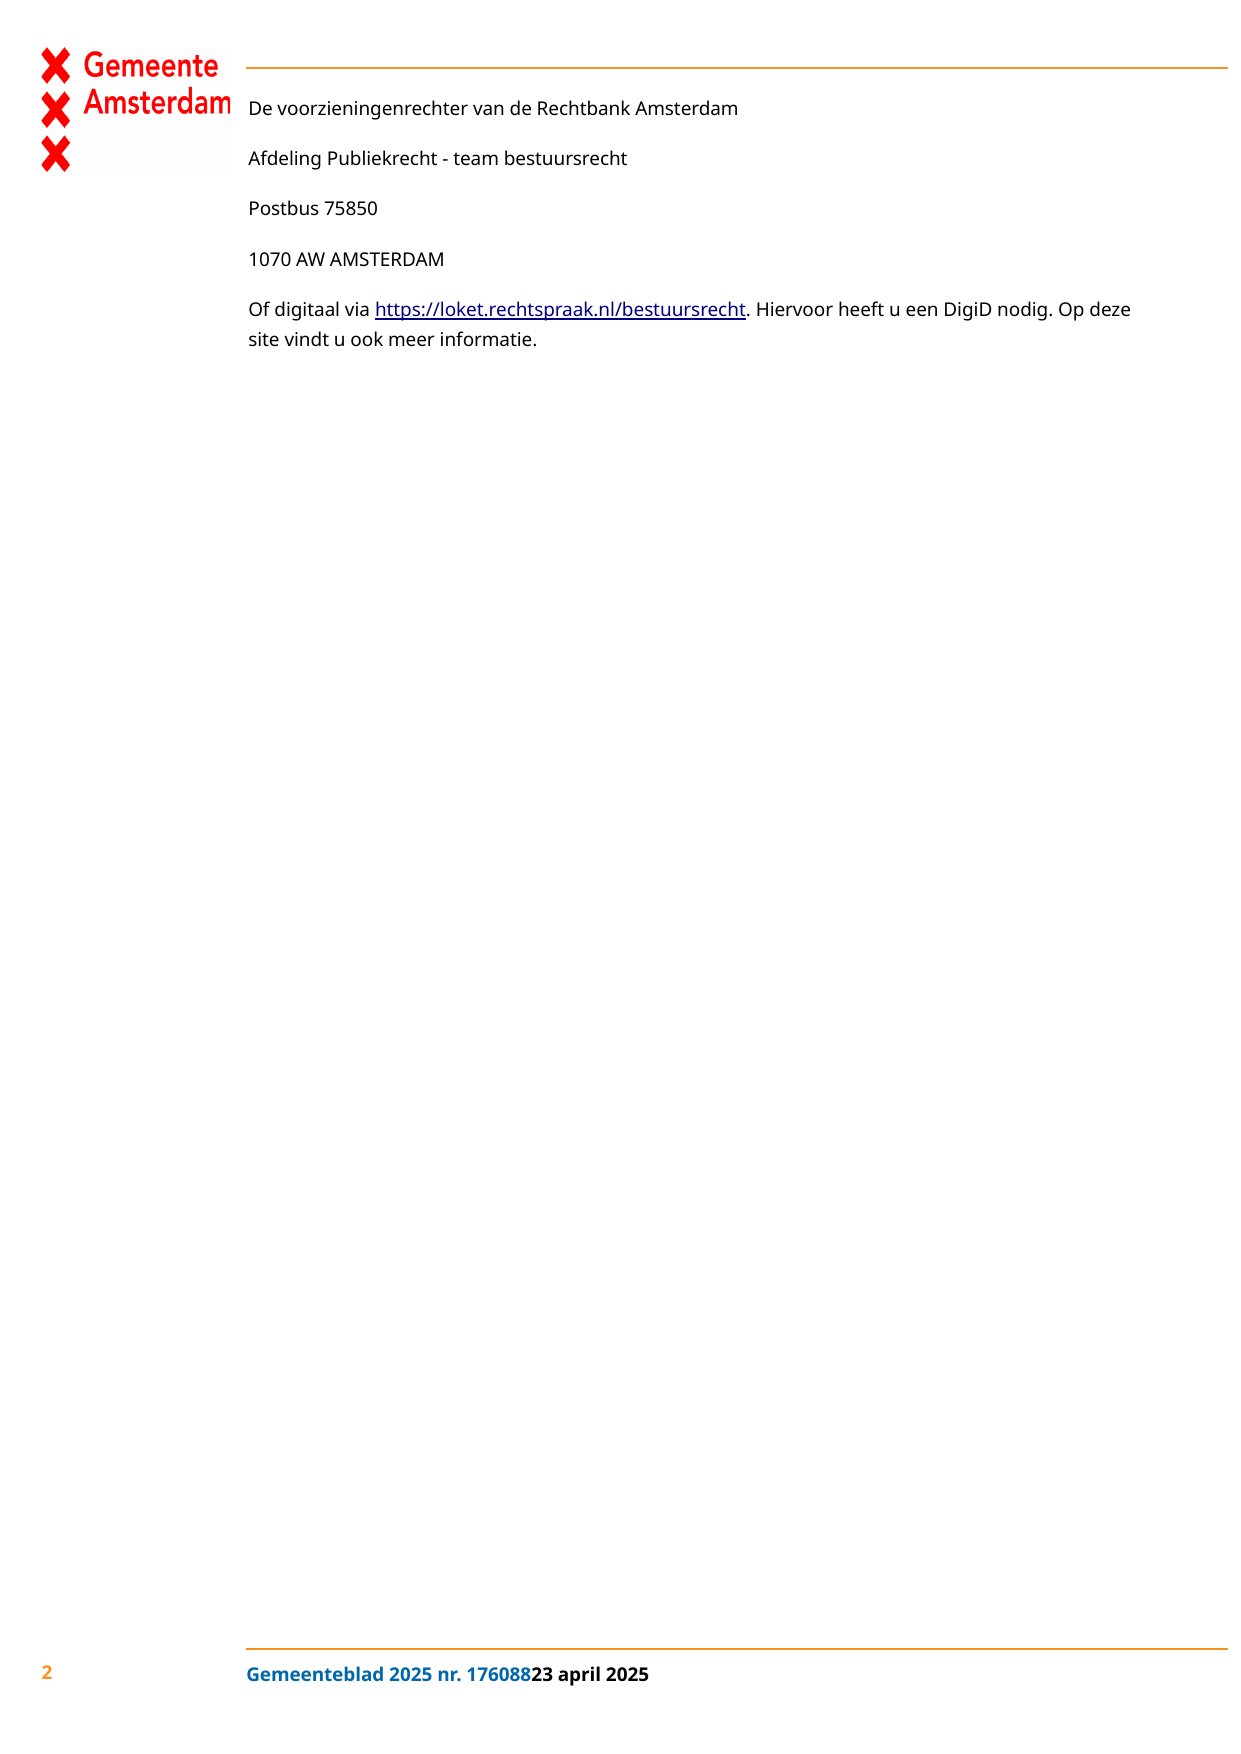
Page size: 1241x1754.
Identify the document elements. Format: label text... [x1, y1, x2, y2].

text Postbus 75850 [248, 196, 1152, 221]
text 1070 AW AMSTERDAM [248, 246, 1152, 272]
text Of digitaal via https://loket.rechtspraak.nl/bestuursrecht. Hiervoor heeft u een DigiD nodig. Op deze site vindt u ook meer informatie. [248, 296, 1152, 352]
picture [41, 47, 231, 172]
text Afdeling Publiekrecht - team bestuursrecht [248, 145, 1152, 171]
text De voorzieningenrechter van de Rechtbank Amsterdam [248, 95, 1152, 121]
